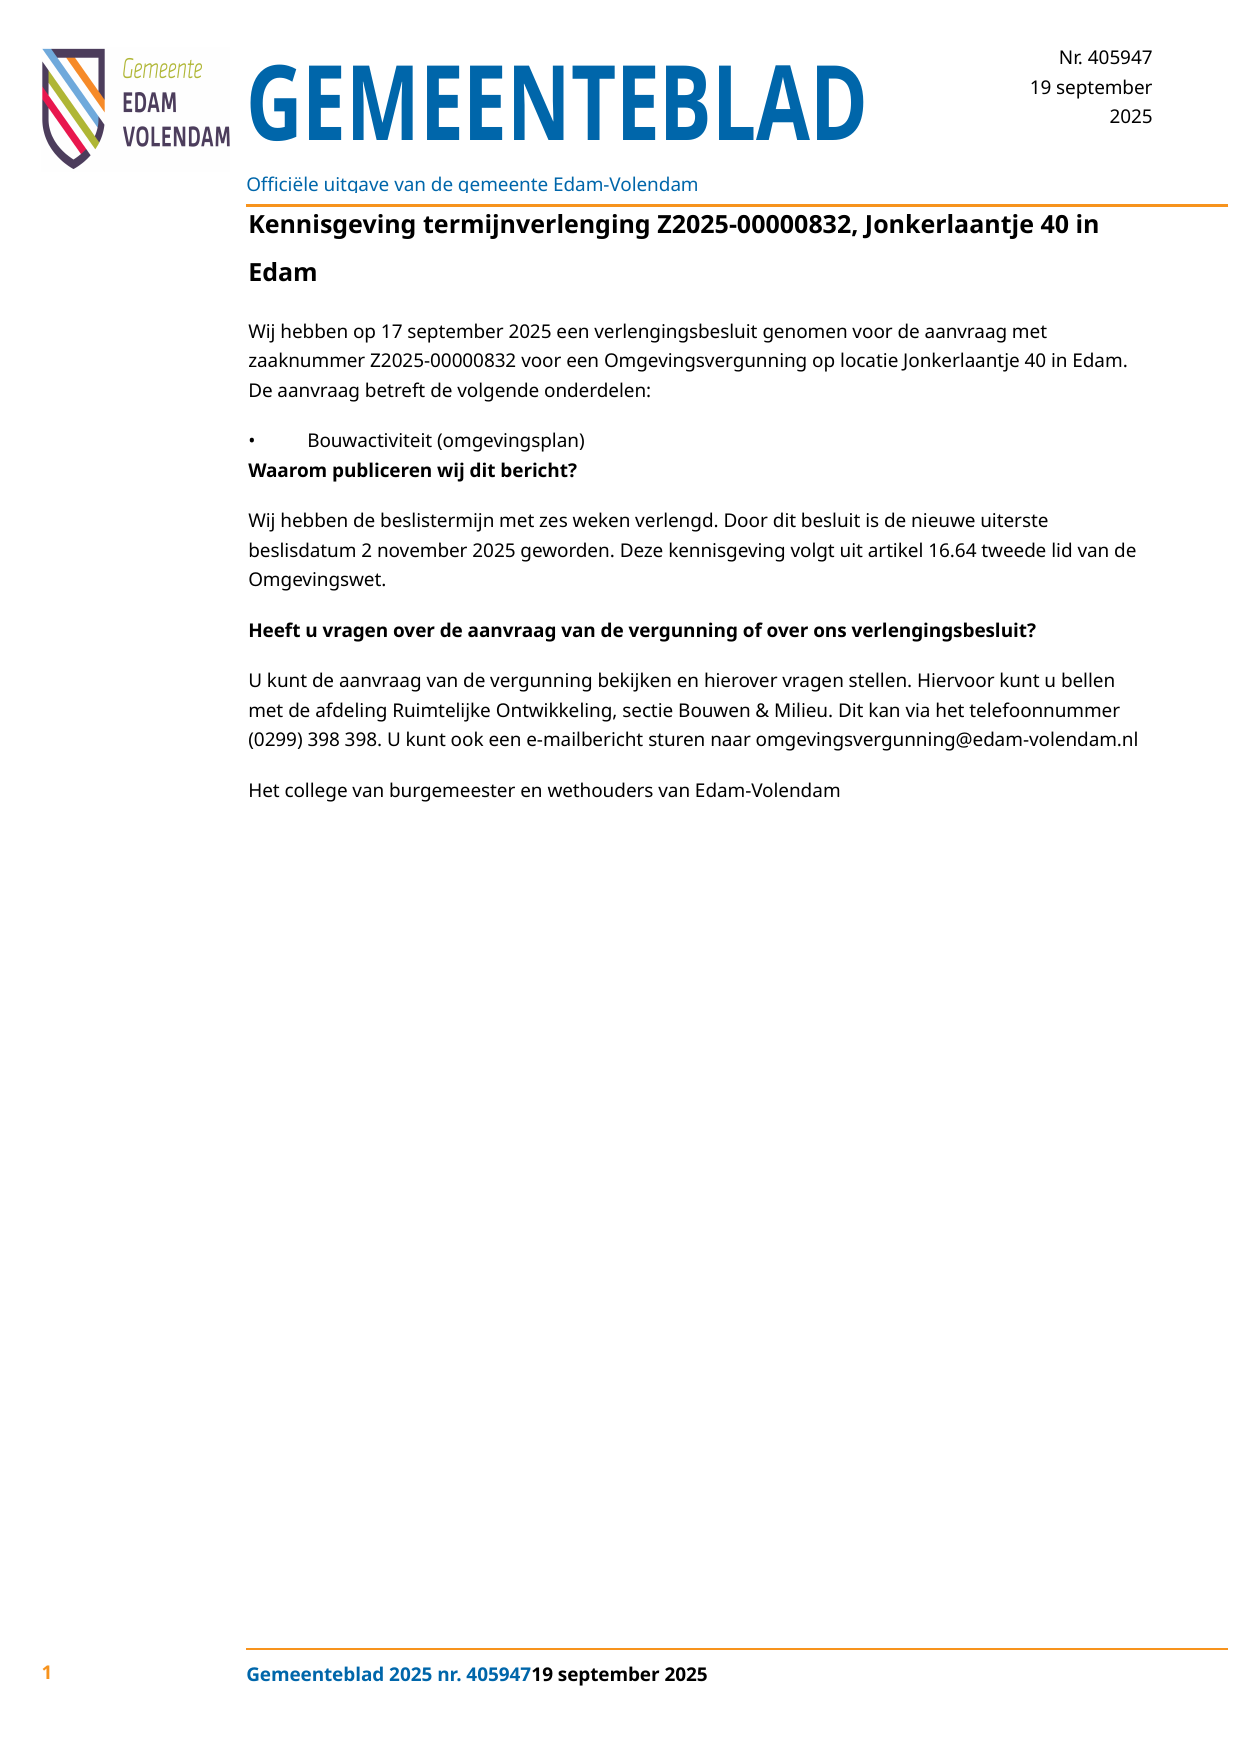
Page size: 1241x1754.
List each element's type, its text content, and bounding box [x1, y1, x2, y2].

text Waarom publiceren wij dit bericht? [248, 457, 1152, 483]
list Bouwactiviteit (omgevingsplan) [248, 427, 1152, 453]
text U kunt de aanvraag van de vergunning bekijken en hierover vragen stellen. Hiervoor kunt u bellen met de afdeling Ruimtelijke Ontwikkeling, sectie Bouwen & Milieu. Dit kan via het telefoonnummer (0299) 398 398. U kunt ook een e-mailbericht sturen naar omgevingsvergunning@edam-volendam.nl [248, 667, 1152, 752]
text Het college van burgemeester en wethouders van Edam-Volendam [248, 777, 1152, 803]
picture [41, 47, 231, 172]
text Kennisgeving termijnverlenging Z2025-00000832, Jonkerlaantje 40 in Edam [248, 207, 1152, 288]
text Heeft u vragen over de aanvraag van de vergunning of over ons verlengingsbesluit? [248, 617, 1152, 643]
text Wij hebben op 17 september 2025 een verlengingsbesluit genomen voor de aanvraag met zaaknummer Z2025-00000832 voor een Omgevingsvergunning op locatie Jonkerlaantje 40 in Edam. De aanvraag betreft de volgende onderdelen: [248, 318, 1152, 403]
text Wij hebben de beslistermijn met zes weken verlengd. Door dit besluit is de nieuwe uiterste beslisdatum 2 november 2025 geworden. Deze kennisgeving volgt uit artikel 16.64 tweede lid van de Omgevingswet. [248, 507, 1152, 592]
